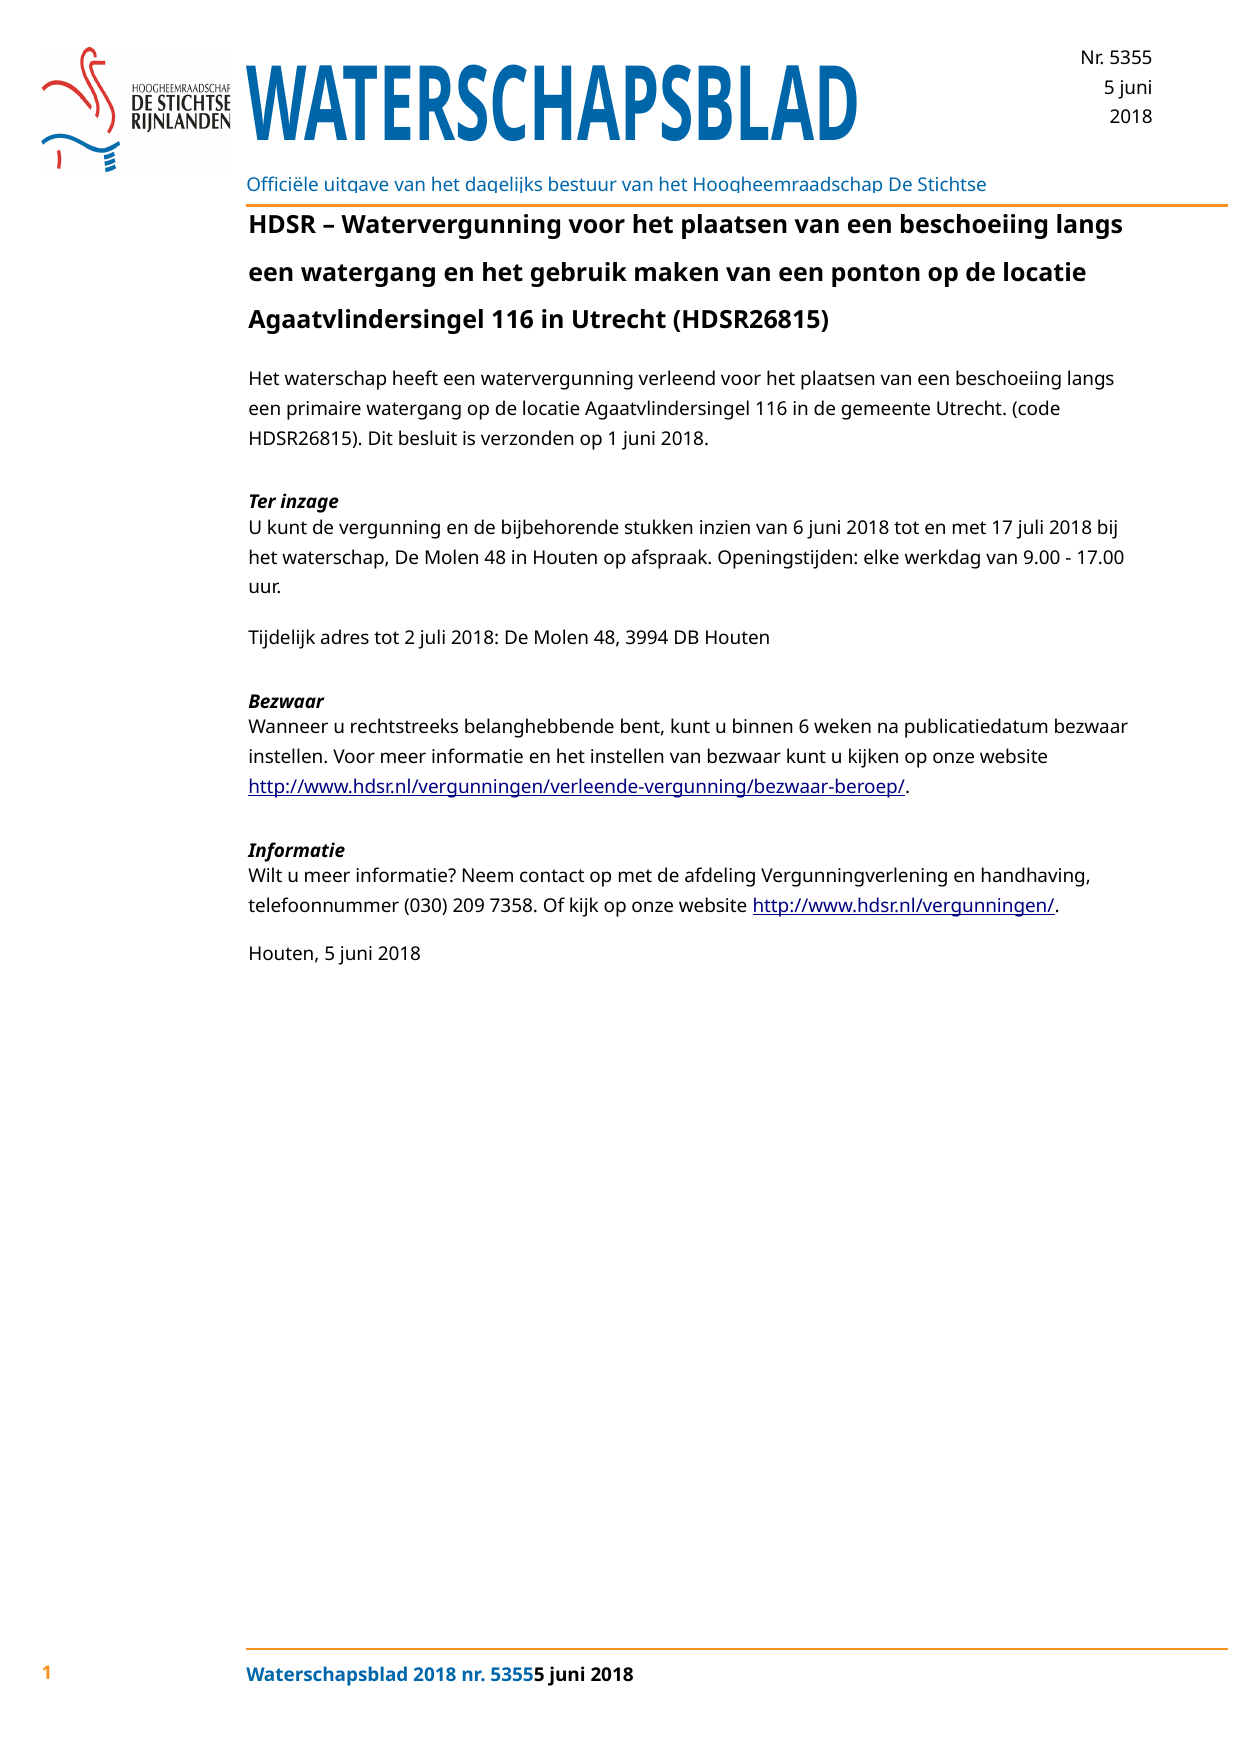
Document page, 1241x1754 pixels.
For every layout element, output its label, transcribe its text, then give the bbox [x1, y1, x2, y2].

text Het waterschap heeft een watervergunning verleend voor het plaatsen van een beschoeiing langs een primaire watergang op de locatie Agaatvlindersingel 116 in de gemeente Utrecht. (code HDSR26815). Dit besluit is verzonden op 1 juni 2018. [248, 366, 1152, 450]
text Wilt u meer informatie? Neem contact op met de afdeling Vergunningverlening en handhaving, telefoonnummer (030) 209 7358. Of kijk op onze website http://www.hdsr.nl/vergunningen/. [248, 862, 1152, 918]
picture [41, 47, 231, 172]
text Ter inzage [248, 489, 1152, 514]
text Informatie [248, 837, 1152, 862]
text Wanneer u rechtstreeks belanghebbende bent, kunt u binnen 6 weken na publicatiedatum bezwaar instellen. Voor meer informatie en het instellen van bezwaar kunt u kijken op onze website http://www.hdsr.nl/vergunningen/verleende-vergunning/bezwaar-beroep/. [248, 714, 1152, 798]
text Bezwaar [248, 688, 1152, 714]
text Houten, 5 juni 2018 [248, 940, 1152, 966]
text Tijdelijk adres tot 2 juli 2018: De Molen 48, 3994 DB Houten [248, 624, 1152, 650]
text HDSR – Watervergunning voor het plaatsen van een beschoeiing langs een watergang en het gebruik maken van een ponton op de locatie Agaatvlindersingel 116 in Utrecht (HDSR26815) [248, 207, 1152, 336]
text U kunt de vergunning en de bijbehorende stukken inzien van 6 juni 2018 tot en met 17 juli 2018 bij het waterschap, De Molen 48 in Houten op afspraak. Openingstijden: elke werkdag van 9.00 - 17.00 uur. [248, 514, 1152, 599]
